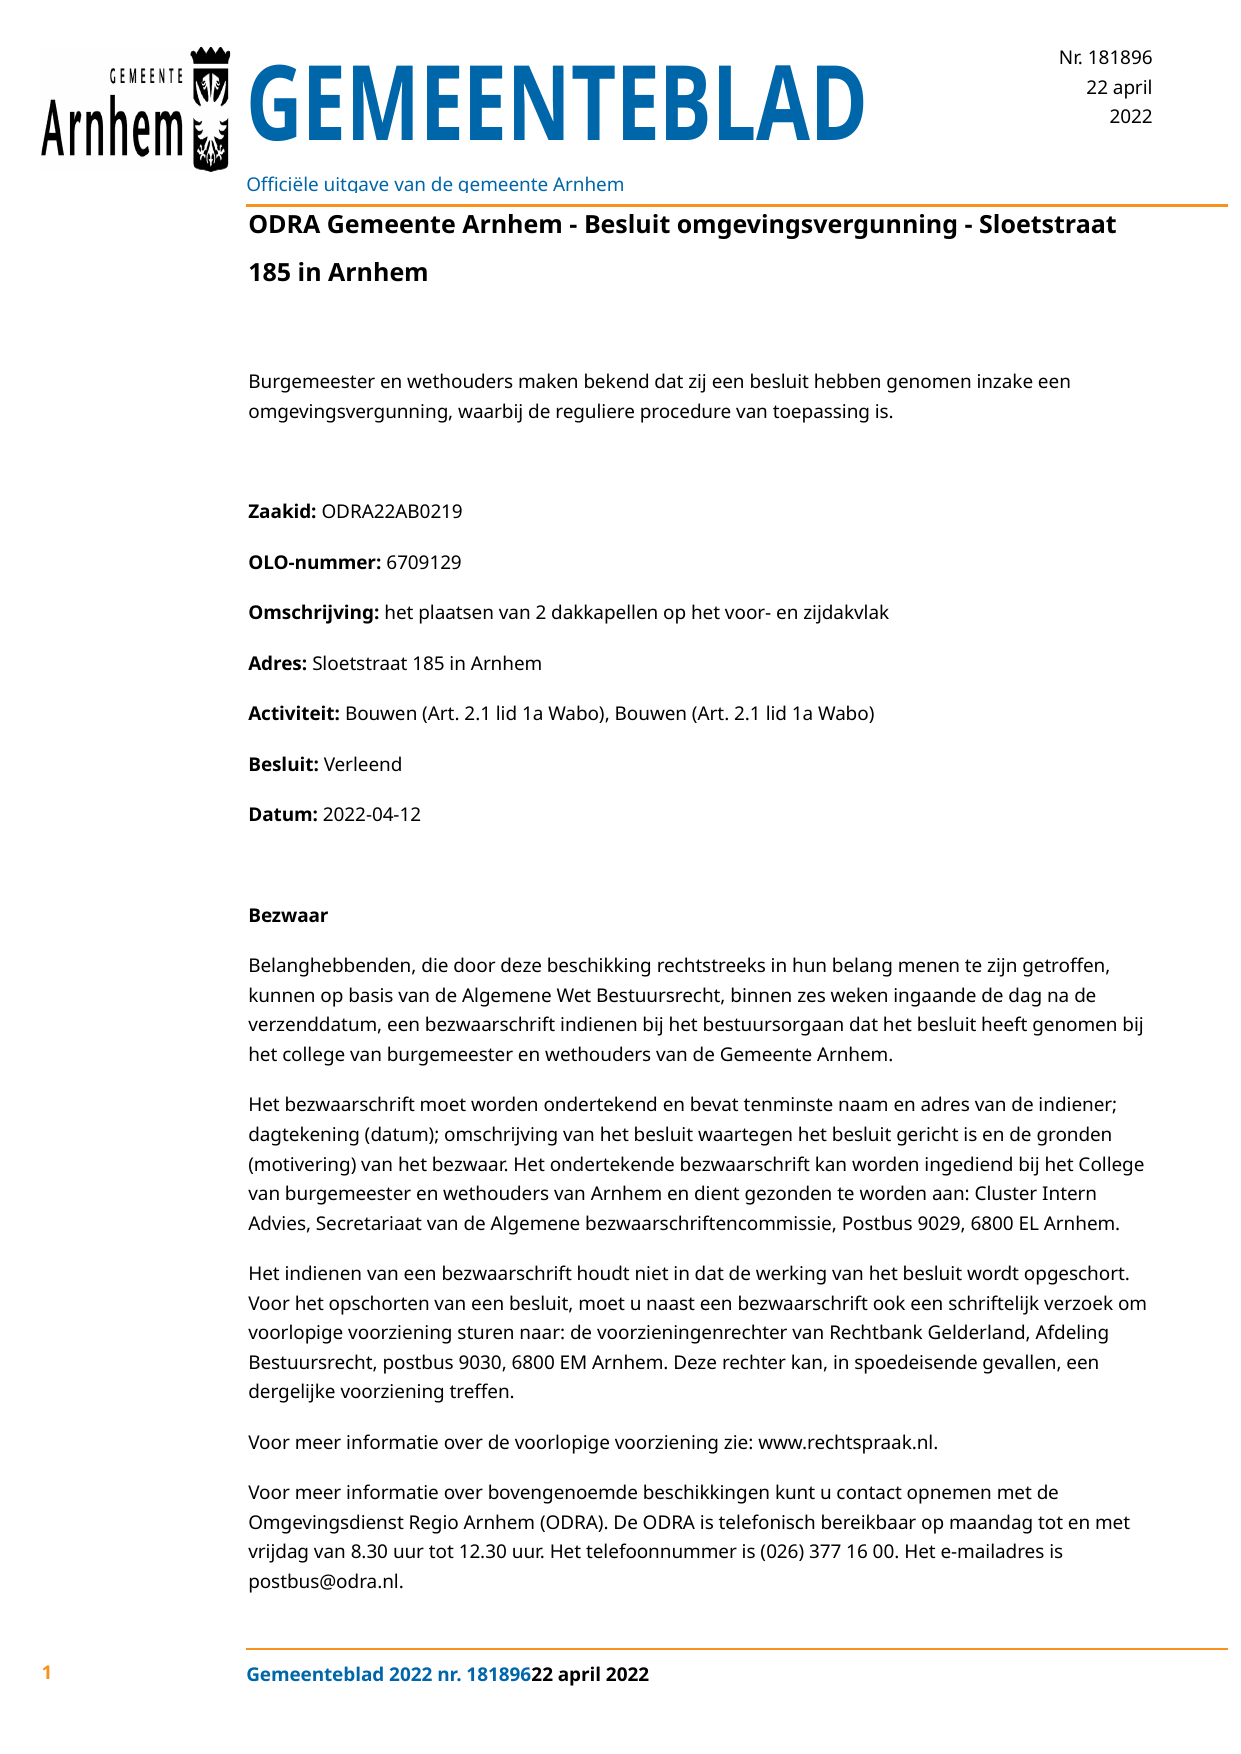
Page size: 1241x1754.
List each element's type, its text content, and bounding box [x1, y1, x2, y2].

text Zaakid: ODRA22AB0219 [248, 499, 1152, 524]
text Datum: 2022-04-12 [248, 801, 1152, 827]
text Bezwaar [248, 902, 1152, 928]
text Voor meer informatie over bovengenoemde beschikkingen kunt u contact opnemen met de Omgevingsdienst Regio Arnhem (ODRA). De ODRA is telefonisch bereikbaar op maandag tot en met vrijdag van 8.30 uur tot 12.30 uur. Het telefoonnummer is (026) 377 16 00. Het e-mailadres is postbus@odra.nl. [248, 1479, 1152, 1594]
text Omschrijving: het plaatsen van 2 dakkapellen op het voor- en zijdakvlak [248, 599, 1152, 625]
text Activiteit: Bouwen (Art. 2.1 lid 1a Wabo), Bouwen (Art. 2.1 lid 1a Wabo) [248, 700, 1152, 726]
text Voor meer informatie over de voorlopige voorziening zie: www.rechtspraak.nl. [248, 1429, 1152, 1455]
picture [41, 47, 231, 172]
text Het bezwaarschrift moet worden ondertekend en bevat tenminste naam en adres van de indiener; dagtekening (datum); omschrijving van het besluit waartegen het besluit gericht is en de gronden (motivering) van het bezwaar. Het ondertekende bezwaarschrift kan worden ingediend bij het College van burgemeester en wethouders van Arnhem en dient gezonden te worden aan: Cluster Intern Advies, Secretariaat van de Algemene bezwaarschriftencommissie, Postbus 9029, 6800 EL Arnhem. [248, 1092, 1152, 1236]
text Belanghebbenden, die door deze beschikking rechtstreeks in hun belang menen te zijn getroffen, kunnen op basis van de Algemene Wet Bestuursrecht, binnen zes weken ingaande de dag na de verzenddatum, een bezwaarschrift indienen bij het bestuursorgaan dat het besluit heeft genomen bij het college van burgemeester en wethouders van de Gemeente Arnhem. [248, 952, 1152, 1067]
text OLO-nummer: 6709129 [248, 549, 1152, 575]
text Adres: Sloetstraat 185 in Arnhem [248, 650, 1152, 676]
text Burgemeester en wethouders maken bekend dat zij een besluit hebben genomen inzake een omgevingsvergunning, waarbij de reguliere procedure van toepassing is. [248, 368, 1152, 424]
text Het indienen van een bezwaarschrift houdt niet in dat de werking van het besluit wordt opgeschort. Voor het opschorten van een besluit, moet u naast een bezwaarschrift ook een schriftelijk verzoek om voorlopige voorziening sturen naar: de voorzieningenrechter van Rechtbank Gelderland, Afdeling Bestuursrecht, postbus 9030, 6800 EM Arnhem. Deze rechter kan, in spoedeisende gevallen, een dergelijke voorziening treffen. [248, 1260, 1152, 1404]
text Besluit: Verleend [248, 751, 1152, 777]
text ODRA Gemeente Arnhem - Besluit omgevingsvergunning - Sloetstraat 185 in Arnhem [248, 207, 1152, 288]
